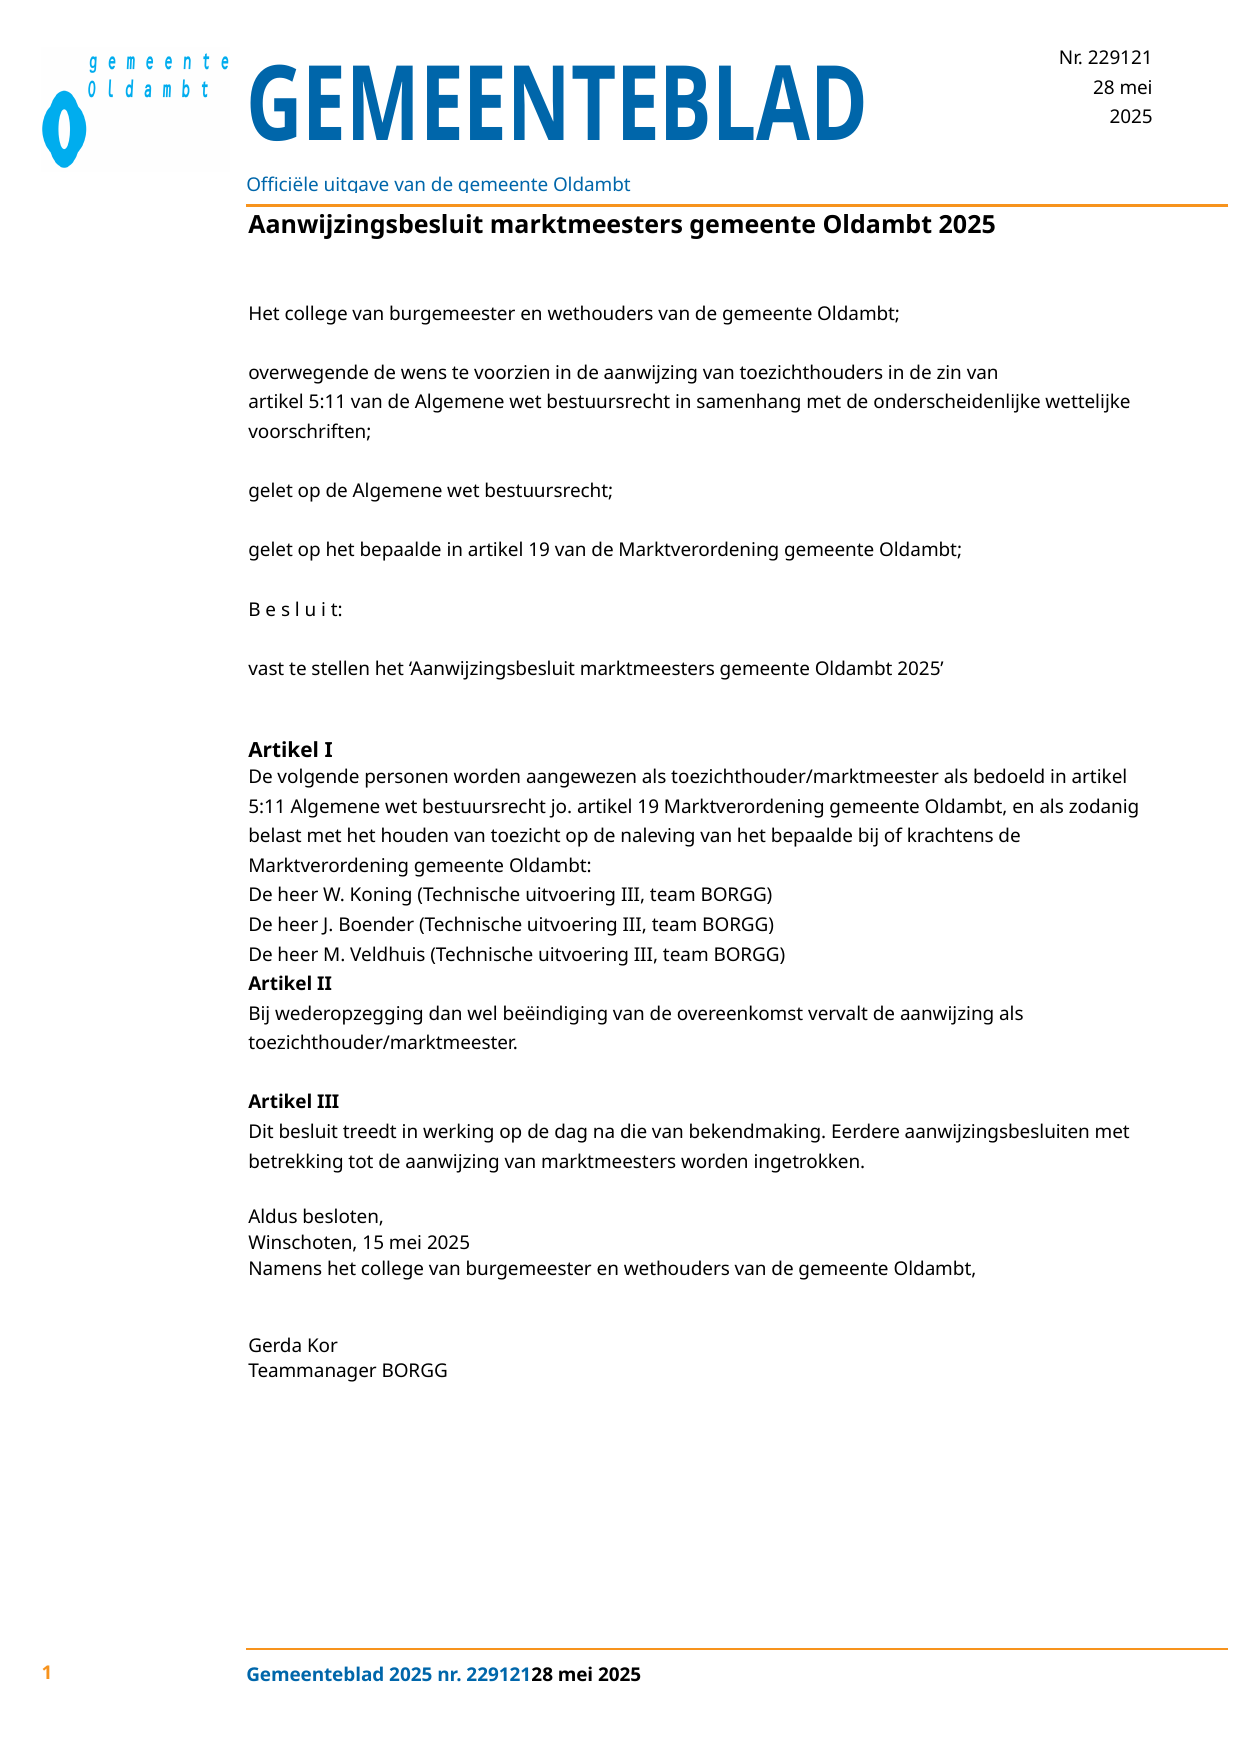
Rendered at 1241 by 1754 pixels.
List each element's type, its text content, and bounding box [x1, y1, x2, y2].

text De heer M. Veldhuis (Technische uitvoering III, team BORGG) [248, 941, 1152, 967]
text Het college van burgemeester en wethouders van de gemeente Oldambt; [248, 300, 1152, 326]
text Bij wederopzegging dan wel beëindiging van de overeenkomst vervalt de aanwijzing als toezichthouder/marktmeester. [248, 1000, 1152, 1055]
text gelet op het bepaalde in artikel 19 van de Marktverordening gemeente Oldambt; [248, 537, 1152, 562]
text gelet op de Algemene wet bestuursrecht; [248, 477, 1152, 503]
text Artikel I [248, 735, 1152, 763]
text overwegende de wens te voorzien in de aanwijzing van toezichthouders in de zin van [248, 359, 1152, 385]
text Winschoten, 15 mei 2025 [248, 1229, 1152, 1255]
text artikel 5:11 van de Algemene wet bestuursrecht in samenhang met de onderscheidenlijke wettelijke [248, 389, 1152, 414]
text B e s l u i t: [248, 596, 1152, 621]
text Aanwijzingsbesluit marktmeesters gemeente Oldambt 2025 [248, 207, 1152, 241]
text Aldus besloten, [248, 1203, 1152, 1229]
text voorschriften; [248, 418, 1152, 444]
text Artikel III [248, 1089, 1152, 1114]
text Namens het college van burgemeester en wethouders van de gemeente Oldambt, [248, 1255, 1152, 1280]
text Teammanager BORGG [248, 1358, 1152, 1383]
text Gerda Kor [248, 1332, 1152, 1358]
picture [41, 47, 231, 172]
text Artikel II [248, 970, 1152, 996]
text De heer J. Boender (Technische uitvoering III, team BORGG) [248, 911, 1152, 937]
text De volgende personen worden aangewezen als toezichthouder/marktmeester als bedoeld in artikel 5:11 Algemene wet bestuursrecht jo. artikel 19 Marktverordening gemeente Oldambt, en als zodanig belast met het houden van toezicht op de naleving van het bepaalde bij of krachtens de Marktverordening gemeente Oldambt: [248, 763, 1152, 878]
text vast te stellen het ‘Aanwijzingsbesluit marktmeesters gemeente Oldambt 2025’ [248, 655, 1152, 681]
text De heer W. Koning (Technische uitvoering III, team BORGG) [248, 882, 1152, 907]
text Dit besluit treedt in werking op de dag na die van bekendmaking. Eerdere aanwijzingsbesluiten met betrekking tot de aanwijzing van marktmeesters worden ingetrokken. [248, 1118, 1152, 1174]
